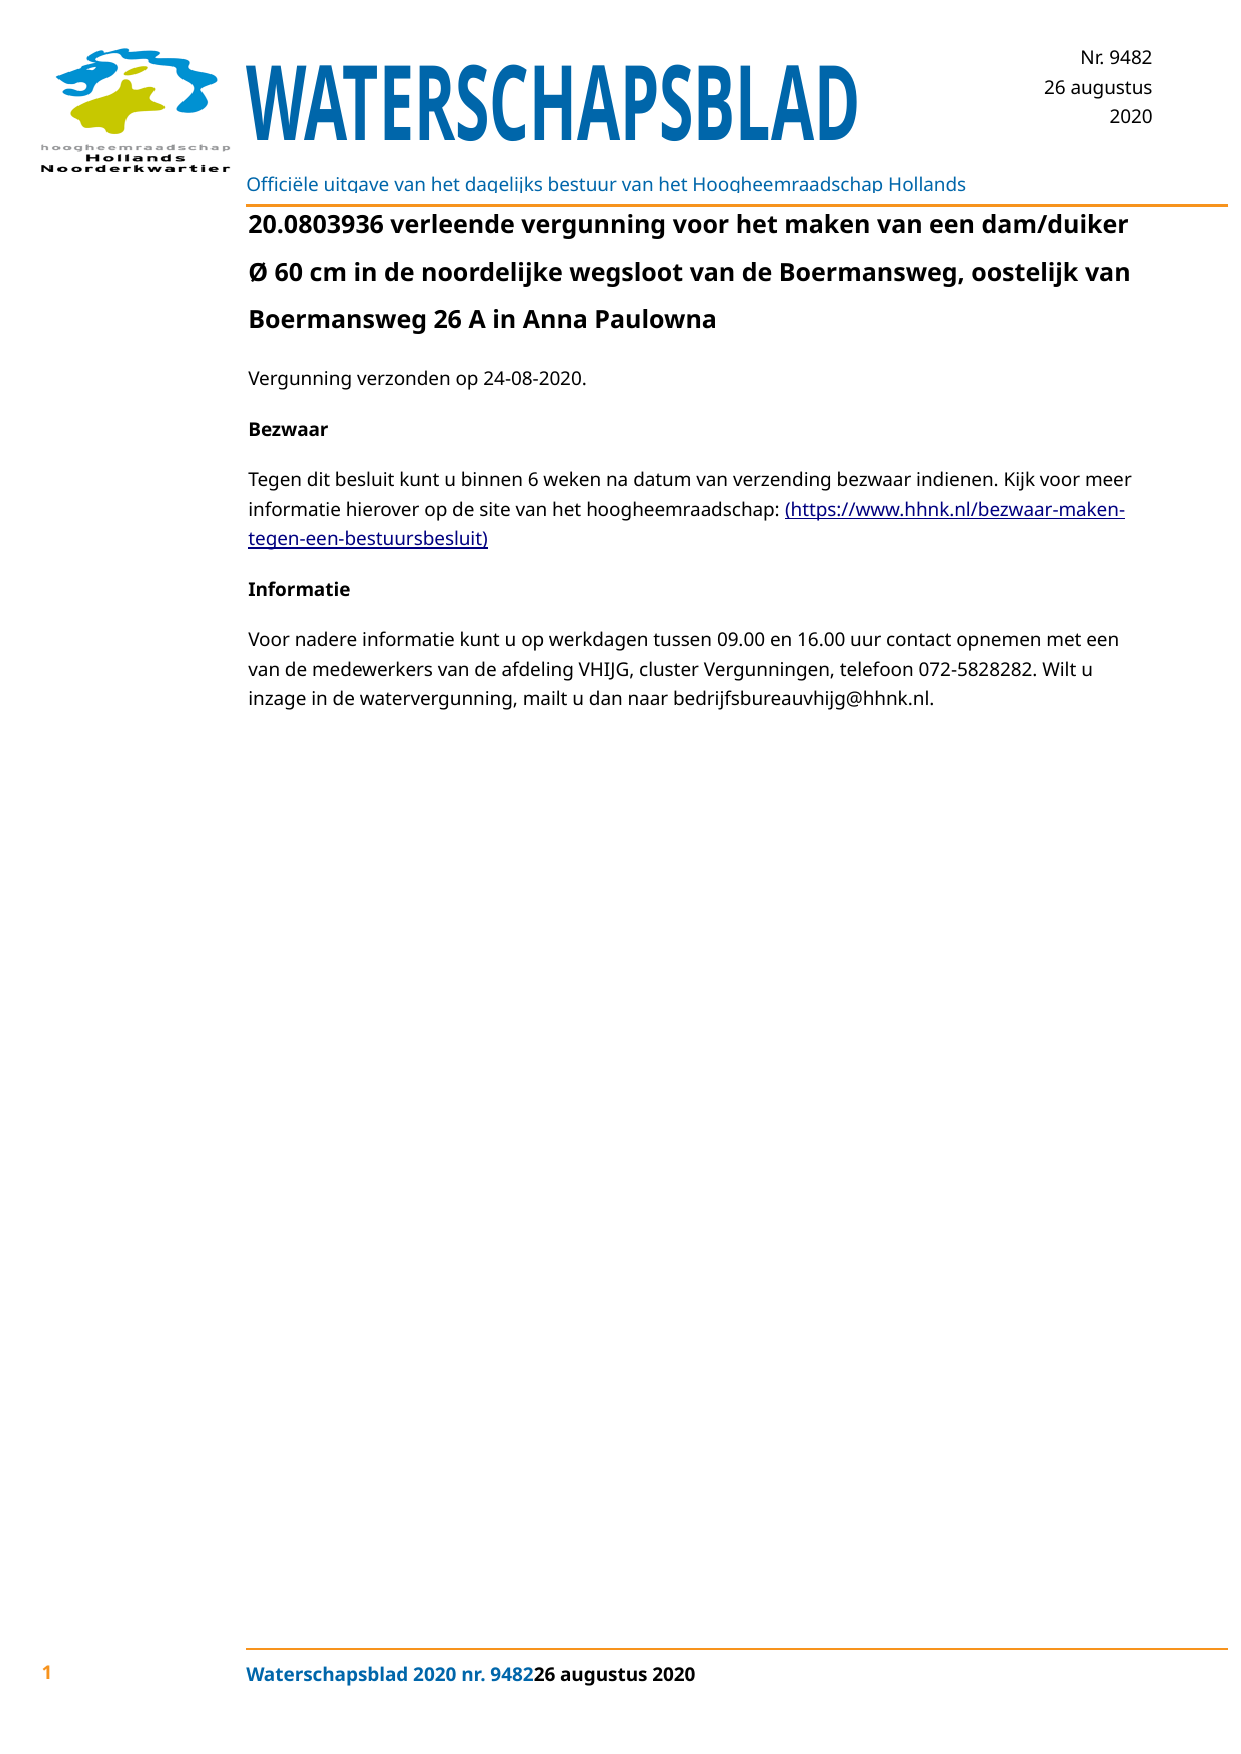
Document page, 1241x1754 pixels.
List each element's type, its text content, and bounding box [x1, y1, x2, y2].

text Tegen dit besluit kunt u binnen 6 weken na datum van verzending bezwaar indienen. Kijk voor meer informatie hierover op de site van het hoogheemraadschap: (https://www.hhnk.nl/bezwaar-maken-tegen-een-bestuursbesluit) [248, 466, 1152, 551]
text 20.0803936 verleende vergunning voor het maken van een dam/duiker Ø 60 cm in de noordelijke wegsloot van de Boermansweg, oostelijk van Boermansweg 26 A in Anna Paulowna [248, 207, 1152, 336]
text Bezwaar [248, 416, 1152, 442]
text Vergunning verzonden op 24-08-2020. [248, 366, 1152, 391]
text Voor nadere informatie kunt u op werkdagen tussen 09.00 en 16.00 uur contact opnemen met een van de medewerkers van de afdeling VHIJG, cluster Vergunningen, telefoon 072-5828282. Wilt u inzage in de watervergunning, mailt u dan naar bedrijfsbureauvhijg@hhnk.nl. [248, 626, 1152, 711]
picture [41, 47, 231, 172]
text Informatie [248, 576, 1152, 602]
